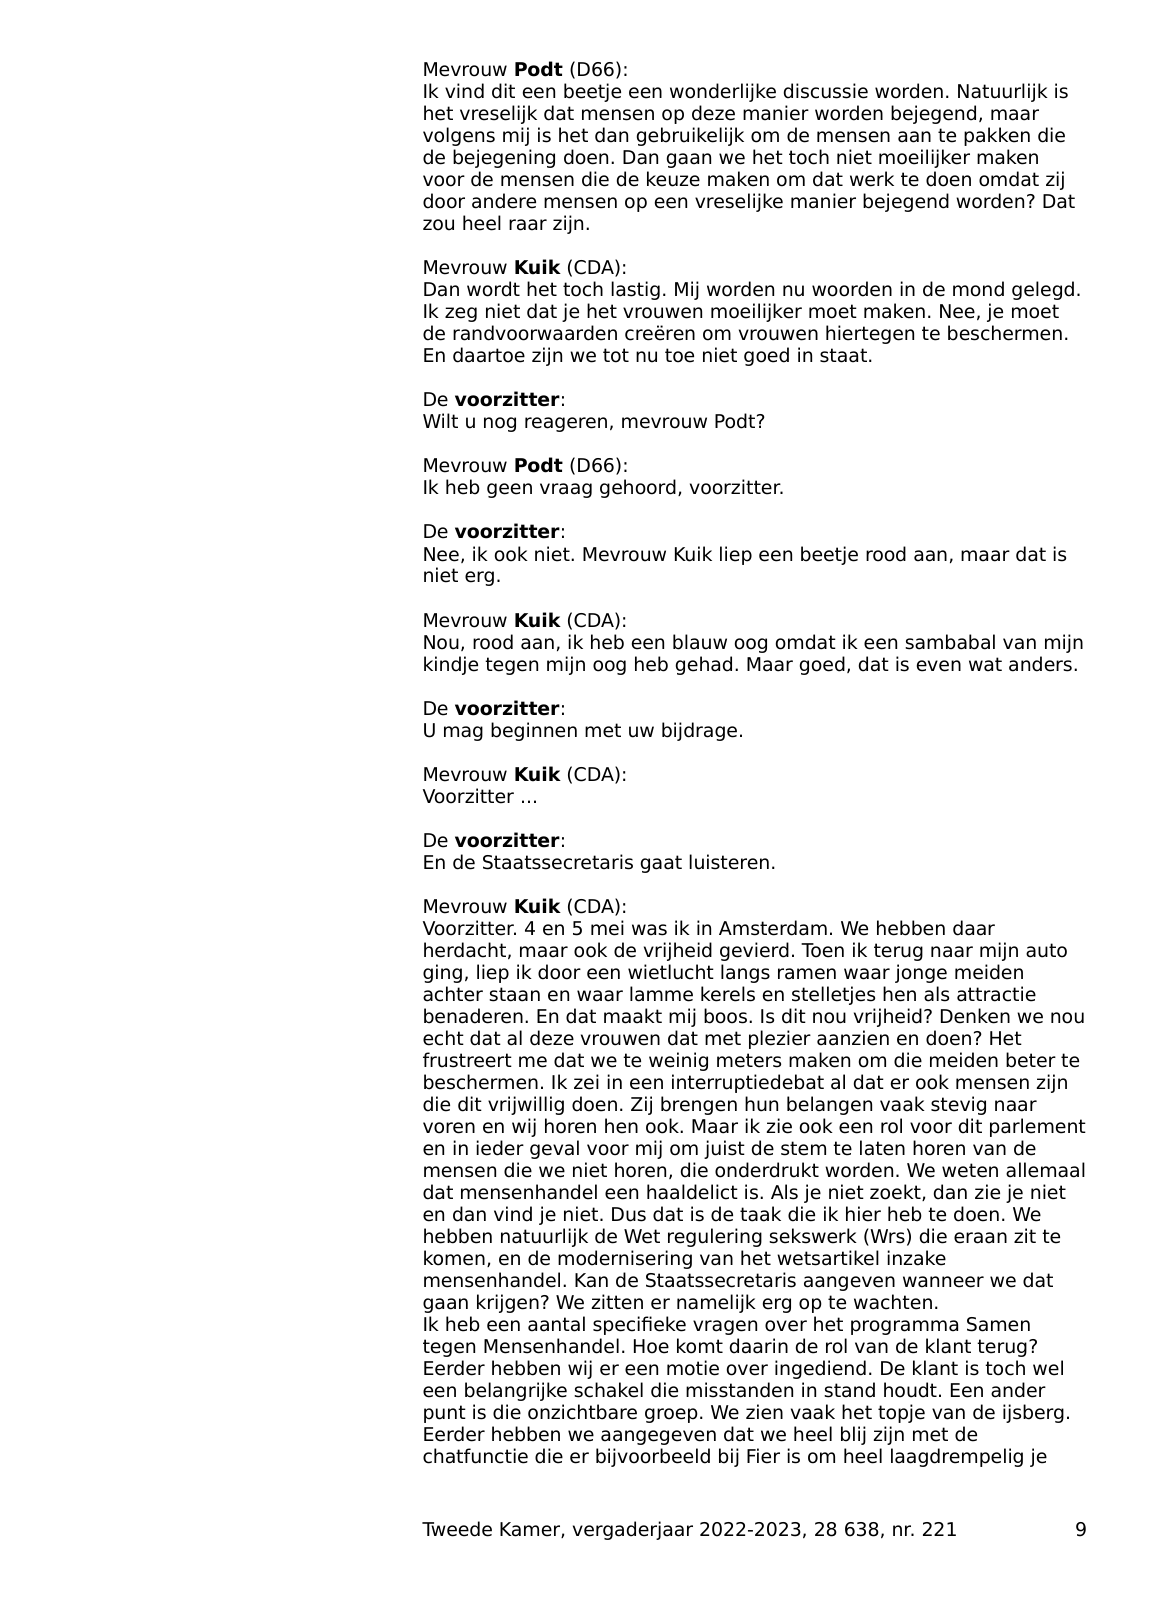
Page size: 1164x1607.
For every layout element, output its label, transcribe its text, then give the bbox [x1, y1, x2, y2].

text Wilt u nog reageren, mevrouw Podt? [422, 411, 1087, 433]
text Ik vind dit een beetje een wonderlijke discussie worden. Natuurlijk is het vreselijk dat mensen op deze manier worden bejegend, maar volgens mij is het dan gebruikelijk om de mensen aan te pakken die de bejegening doen. Dan gaan we het toch niet moeilijker maken voor de mensen die de keuze maken om dat werk te doen omdat zij door andere mensen op een vreselijke manier bejegend worden? Dat zou heel raar zijn. [422, 81, 1087, 235]
text Ik heb een aantal specifieke vragen over het programma Samen tegen Mensenhandel. Hoe komt daarin de rol van de klant terug? Eerder hebben wij er een motie over ingediend. De klant is toch wel een belangrijke schakel die misstanden in stand houdt. Een ander punt is die onzichtbare groep. We zien vaak het topje van de ijsberg. Eerder hebben we aangegeven dat we heel blij zijn met de chatfunctie die er bijvoorbeeld bij Fier is om heel laagdrempelig je [422, 1314, 1087, 1468]
text Mevrouw Kuik (CDA): [422, 257, 1087, 279]
text Mevrouw Kuik (CDA): [422, 896, 1087, 918]
text Dan wordt het toch lastig. Mij worden nu woorden in de mond gelegd. Ik zeg niet dat je het vrouwen moeilijker moet maken. Nee, je moet de randvoorwaarden creëren om vrouwen hiertegen te beschermen. En daartoe zijn we tot nu toe niet goed in staat. [422, 279, 1087, 367]
text U mag beginnen met uw bijdrage. [422, 720, 1087, 742]
text Nee, ik ook niet. Mevrouw Kuik liep een beetje rood aan, maar dat is niet erg. [422, 543, 1087, 587]
text De voorzitter: [422, 389, 1087, 411]
text De voorzitter: [422, 698, 1087, 720]
text Mevrouw Podt (D66): [422, 455, 1087, 477]
text Mevrouw Podt (D66): [422, 59, 1087, 81]
text De voorzitter: [422, 830, 1087, 852]
text Mevrouw Kuik (CDA): [422, 609, 1087, 632]
text Mevrouw Kuik (CDA): [422, 764, 1087, 786]
text Voorzitter. 4 en 5 mei was ik in Amsterdam. We hebben daar herdacht, maar ook de vrijheid gevierd. Toen ik terug naar mijn auto ging, liep ik door een wietlucht langs ramen waar jonge meiden achter staan en waar lamme kerels en stelletjes hen als attractie benaderen. En dat maakt mij boos. Is dit nou vrijheid? Denken we nou echt dat al deze vrouwen dat met plezier aanzien en doen? Het frustreert me dat we te weinig meters maken om die meiden beter te beschermen. Ik zei in een interruptiedebat al dat er ook mensen zijn die dit vrijwillig doen. Zij brengen hun belangen vaak stevig naar voren en wij horen hen ook. Maar ik zie ook een rol voor dit parlement en in ieder geval voor mij om juist de stem te laten horen van de mensen die we niet horen, die onderdrukt worden. We weten allemaal dat mensenhandel een haaldelict is. Als je niet zoekt, dan zie je niet en dan vind je niet. Dus dat is de taak die ik hier heb te doen. We hebben natuurlijk de Wet regulering sekswerk (Wrs) die eraan zit te komen, en de modernisering van het wetsartikel inzake mensenhandel. Kan de Staatssecretaris aangeven wanneer we dat gaan krijgen? We zitten er namelijk erg op te wachten. [422, 918, 1087, 1314]
text Voorzitter ... [422, 786, 1087, 808]
text Nou, rood aan, ik heb een blauw oog omdat ik een sambabal van mijn kindje tegen mijn oog heb gehad. Maar goed, dat is even wat anders. [422, 632, 1087, 676]
text De voorzitter: [422, 521, 1087, 543]
text En de Staatssecretaris gaat luisteren. [422, 852, 1087, 874]
text Ik heb geen vraag gehoord, voorzitter. [422, 477, 1087, 499]
